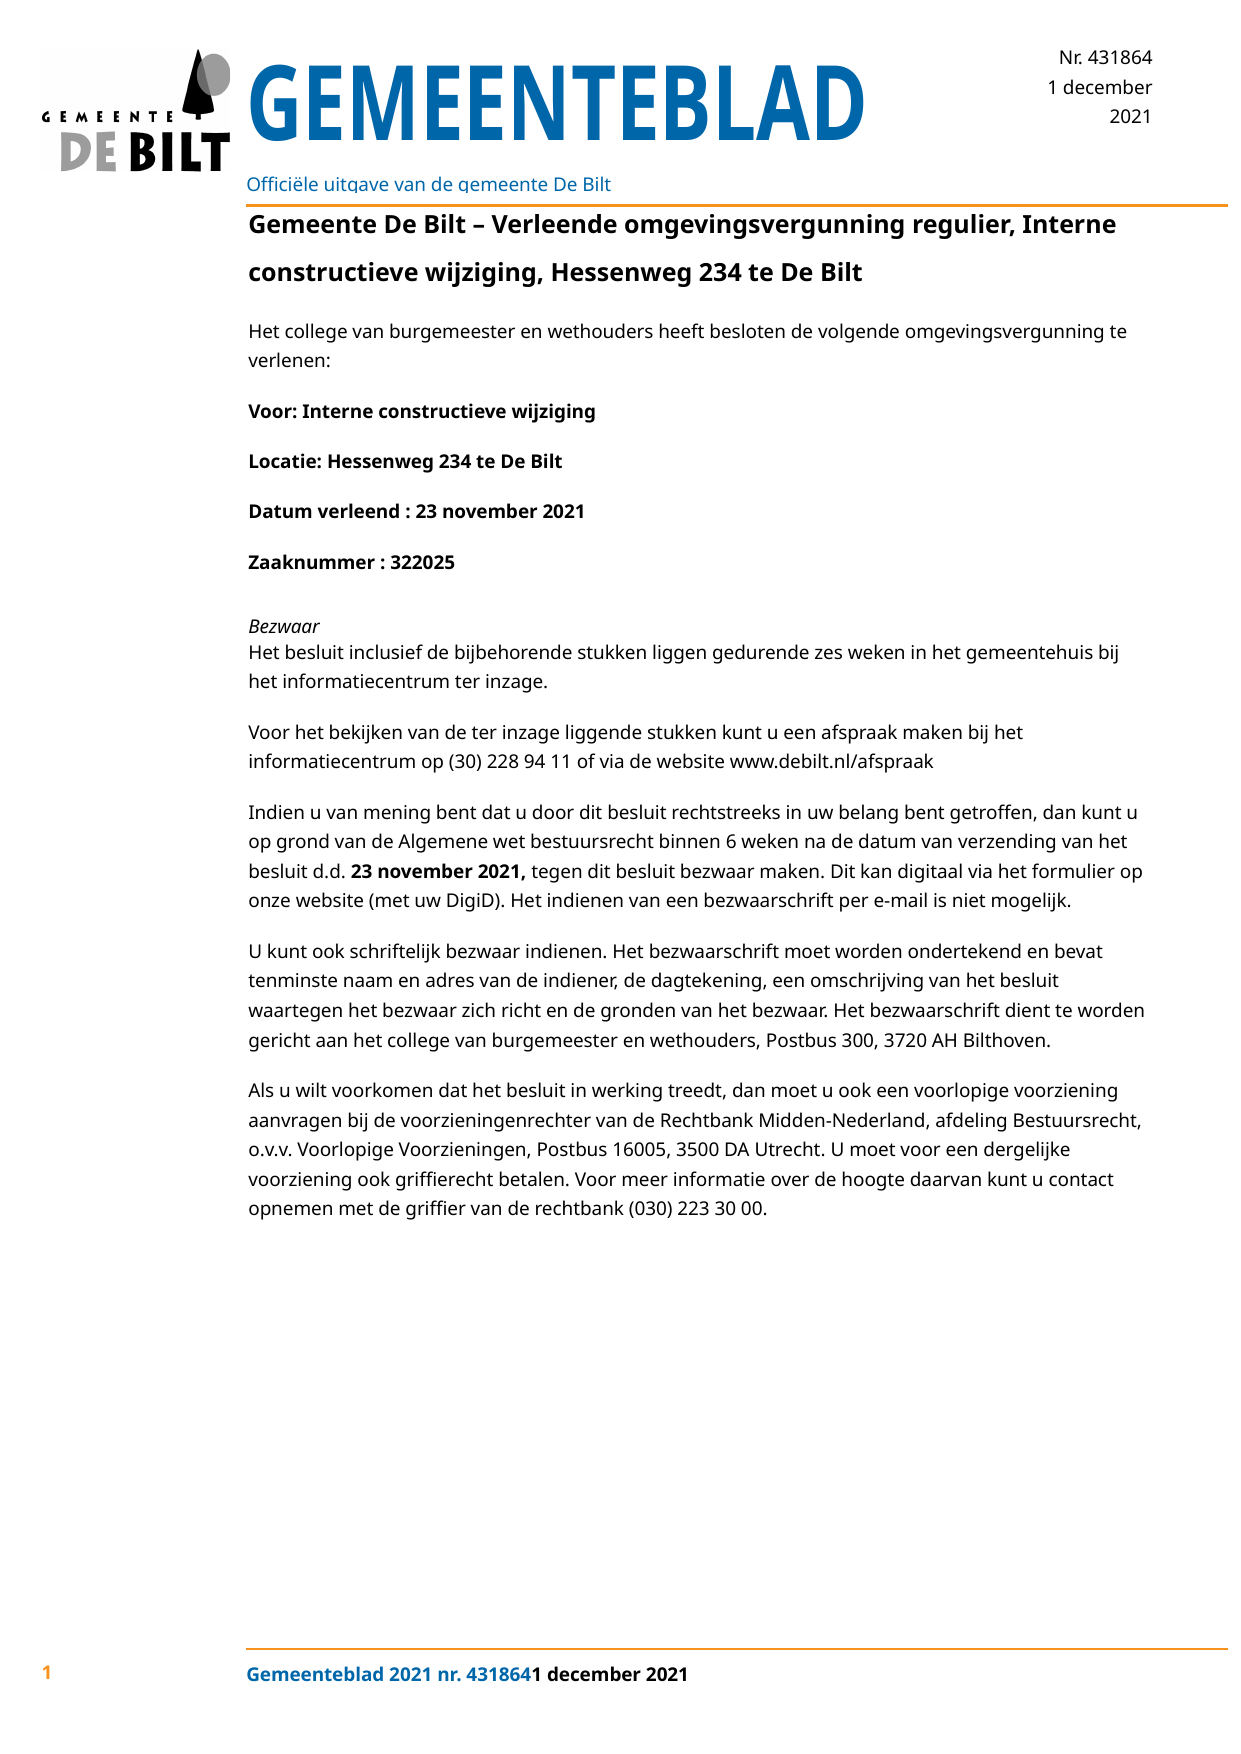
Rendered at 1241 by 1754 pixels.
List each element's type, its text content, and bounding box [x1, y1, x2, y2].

text Als u wilt voorkomen dat het besluit in werking treedt, dan moet u ook een voorlopige voorziening aanvragen bij de voorzieningenrechter van de Rechtbank Midden-Nederland, afdeling Bestuursrecht, o.v.v. Voorlopige Voorzieningen, Postbus 16005, 3500 DA Utrecht. U moet voor een dergelijke voorziening ook griffierecht betalen. Voor meer informatie over de hoogte daarvan kunt u contact opnemen met de griffier van de rechtbank (030) 223 30 00. [248, 1077, 1152, 1221]
text Het college van burgemeester en wethouders heeft besloten de volgende omgevingsvergunning te verlenen: [248, 318, 1152, 373]
text Datum verleend : 23 november 2021 [248, 499, 1152, 524]
text Zaaknummer : 322025 [248, 549, 1152, 575]
text Indien u van mening bent dat u door dit besluit rechtstreeks in uw belang bent getroffen, dan kunt u op grond van de Algemene wet bestuursrecht binnen 6 weken na de datum van verzending van het besluit d.d. 23 november 2021, tegen dit besluit bezwaar maken. Dit kan digitaal via het formulier op onze website (met uw DigiD). Het indienen van een bezwaarschrift per e-mail is niet mogelijk. [248, 799, 1152, 913]
picture [41, 47, 231, 172]
text Het besluit inclusief de bijbehorende stukken liggen gedurende zes weken in het gemeentehuis bij het informatiecentrum ter inzage. [248, 639, 1152, 694]
text Locatie: Hessenweg 234 te De Bilt [248, 448, 1152, 474]
text Voor: Interne constructieve wijziging [248, 398, 1152, 424]
text Voor het bekijken van de ter inzage liggende stukken kunt u een afspraak maken bij het informatiecentrum op (30) 228 94 11 of via de website www.debilt.nl/afspraak [248, 719, 1152, 774]
text Bezwaar [248, 613, 1152, 639]
text U kunt ook schriftelijk bezwaar indienen. Het bezwaarschrift moet worden ondertekend en bevat tenminste naam en adres van de indiener, de dagtekening, een omschrijving van het besluit waartegen het bezwaar zich richt en de gronden van het bezwaar. Het bezwaarschrift dient te worden gericht aan het college van burgemeester en wethouders, Postbus 300, 3720 AH Bilthoven. [248, 938, 1152, 1052]
text Gemeente De Bilt – Verleende omgevingsvergunning regulier, Interne constructieve wijziging, Hessenweg 234 te De Bilt [248, 207, 1152, 288]
